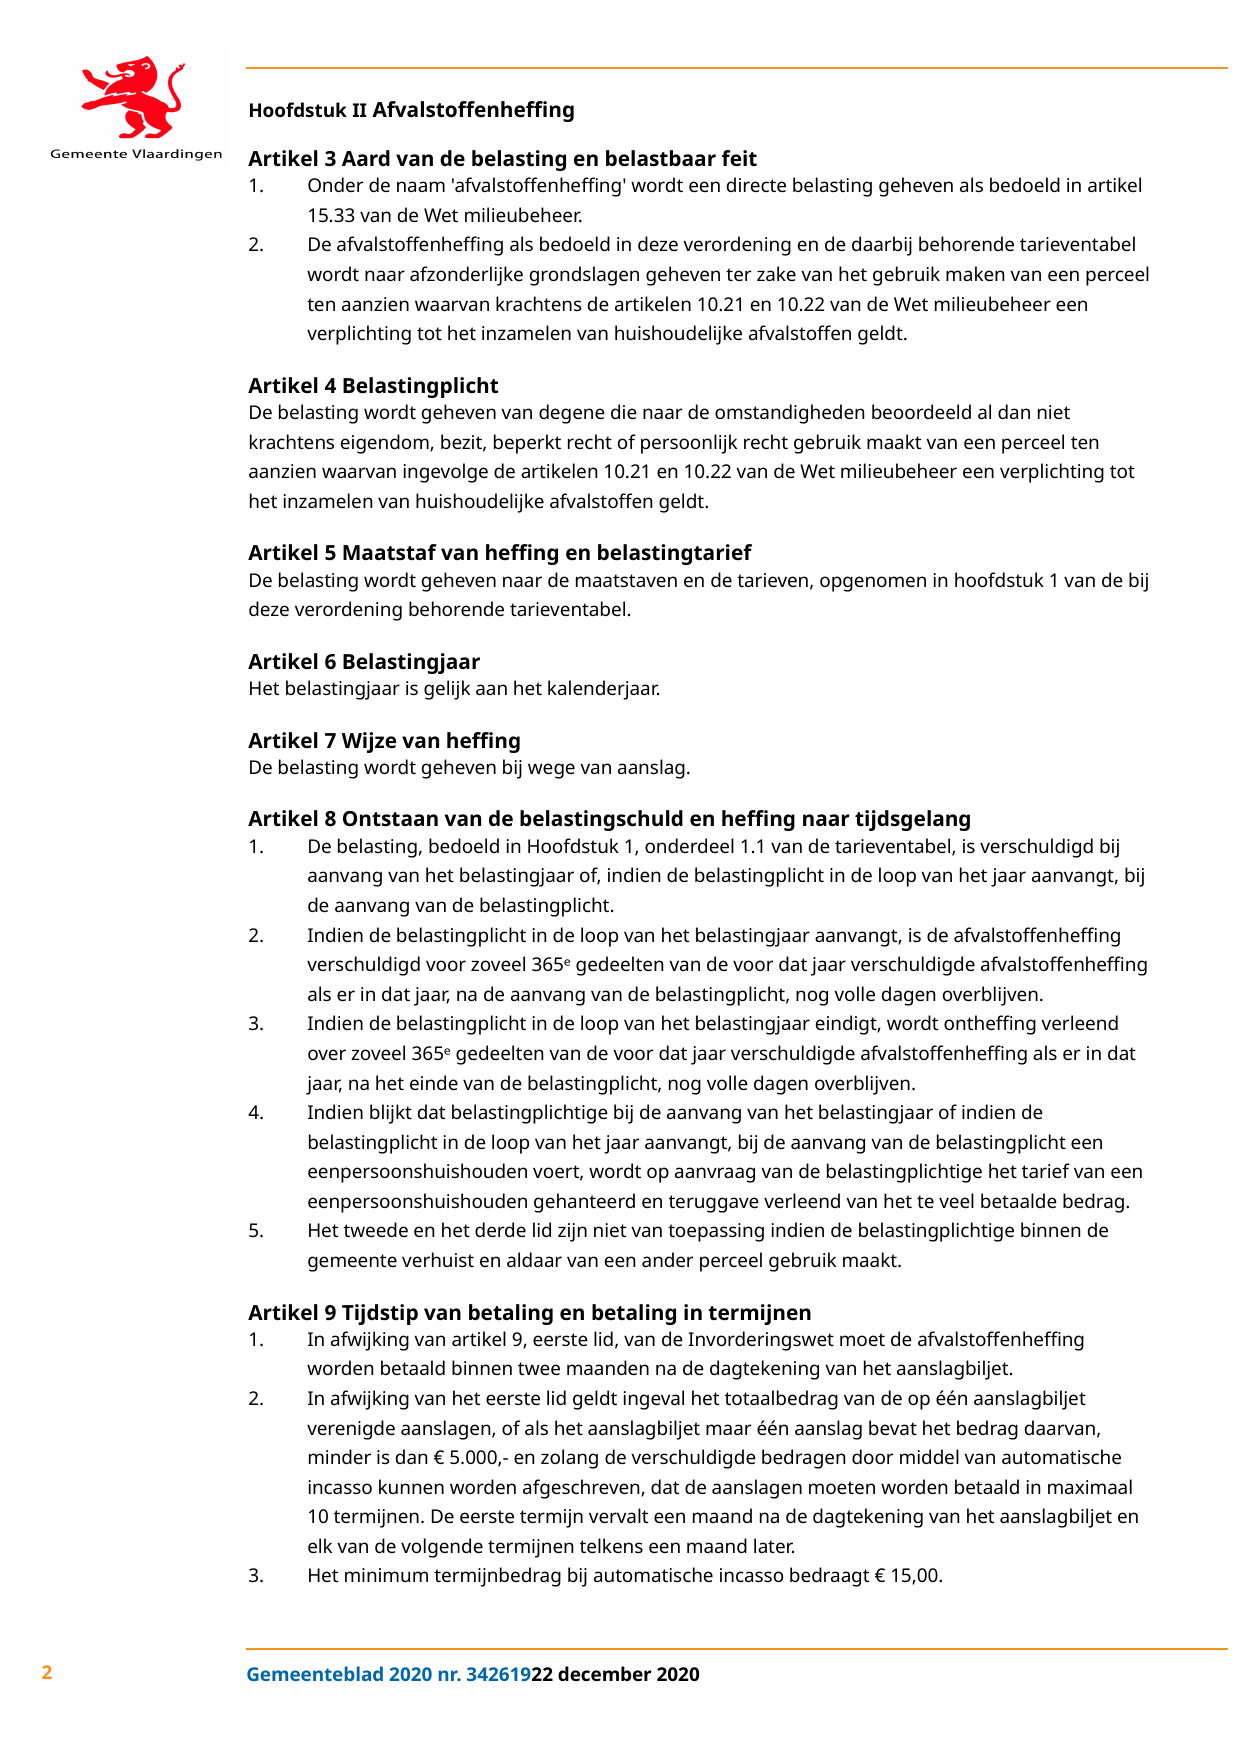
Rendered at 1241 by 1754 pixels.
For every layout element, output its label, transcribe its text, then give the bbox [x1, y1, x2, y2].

text Artikel 8 Ontstaan van de belastingschuld en heffing naar tijdsgelang [248, 804, 1152, 833]
list In afwijking van artikel 9, eerste lid, van de Invorderingswet moet de afvalstoffenheffing worden betaald binnen twee maanden na de dagtekening van het aanslagbiljet. [248, 1326, 1152, 1381]
list Indien de belastingplicht in de loop van het belastingjaar aanvangt, is de afvalstoffenheffing verschuldigd voor zoveel 365ᵉ gedeelten van de voor dat jaar verschuldigde afvalstoffenheffing als er in dat jaar, na de aanvang van de belastingplicht, nog volle dagen overblijven. [248, 922, 1152, 1007]
text Artikel 5 Maatstaf van heffing en belastingtarief [248, 538, 1152, 567]
text Artikel 3 Aard van de belasting en belastbaar feit [248, 144, 1152, 172]
list Het tweede en het derde lid zijn niet van toepassing indien de belastingplichtige binnen de gemeente verhuist en aldaar van een ander perceel gebruik maakt. [248, 1218, 1152, 1273]
list Onder de naam 'afvalstoffenheffing' wordt een directe belasting geheven als bedoeld in artikel 15.33 van de Wet milieubeheer. [248, 172, 1152, 228]
list De belasting, bedoeld in Hoofdstuk 1, onderdeel 1.1 van de tarieventabel, is verschuldigd bij aanvang van het belastingjaar of, indien de belastingplicht in de loop van het jaar aanvangt, bij de aanvang van de belastingplicht. [248, 833, 1152, 918]
list De afvalstoffenheffing als bedoeld in deze verordening en de daarbij behorende tarieventabel wordt naar afzonderlijke grondslagen geheven ter zake van het gebruik maken van een perceel ten aanzien waarvan krachtens de artikelen 10.21 en 10.22 van de Wet milieubeheer een verplichting tot het inzamelen van huishoudelijke afvalstoffen geldt. [248, 232, 1152, 346]
text Hoofdstuk II Afvalstoffenheffing [248, 95, 1152, 123]
text Artikel 4 Belastingplicht [248, 371, 1152, 399]
list Indien de belastingplicht in de loop van het belastingjaar eindigt, wordt ontheffing verleend over zoveel 365ᵉ gedeelten van de voor dat jaar verschuldigde afvalstoffenheffing als er in dat jaar, na het einde van de belastingplicht, nog volle dagen overblijven. [248, 1011, 1152, 1095]
text De belasting wordt geheven bij wege van aanslag. [248, 754, 1152, 780]
list In afwijking van het eerste lid geldt ingeval het totaalbedrag van de op één aanslagbiljet verenigde aanslagen, of als het aanslagbiljet maar één aanslag bevat het bedrag daarvan, minder is dan € 5.000,- en zolang de verschuldigde bedragen door middel van automatische incasso kunnen worden afgeschreven, dat de aanslagen moeten worden betaald in maximaal 10 termijnen. De eerste termijn vervalt een maand na de dagtekening van het aanslagbiljet en elk van de volgende termijnen telkens een maand later. [248, 1385, 1152, 1559]
text Artikel 6 Belastingjaar [248, 647, 1152, 675]
text De belasting wordt geheven van degene die naar de omstandigheden beoordeeld al dan niet krachtens eigendom, bezit, beperkt recht of persoonlijk recht gebruik maakt van een perceel ten aanzien waarvan ingevolge de artikelen 10.21 en 10.22 van de Wet milieubeheer een verplichting tot het inzamelen van huishoudelijke afvalstoffen geldt. [248, 399, 1152, 514]
list Indien blijkt dat belastingplichtige bij de aanvang van het belastingjaar of indien de belastingplicht in de loop van het jaar aanvangt, bij de aanvang van de belastingplicht een eenpersoonshuishouden voert, wordt op aanvraag van de belastingplichtige het tarief van een eenpersoonshuishouden gehanteerd en teruggave verleend van het te veel betaalde bedrag. [248, 1099, 1152, 1214]
text Artikel 9 Tijdstip van betaling en betaling in termijnen [248, 1298, 1152, 1326]
text Het belastingjaar is gelijk aan het kalenderjaar. [248, 675, 1152, 701]
text Artikel 7 Wijze van heffing [248, 726, 1152, 754]
picture [41, 47, 231, 172]
text De belasting wordt geheven naar de maatstaven en de tarieven, opgenomen in hoofdstuk 1 van de bij deze verordening behorende tarieventabel. [248, 567, 1152, 622]
list Het minimum termijnbedrag bij automatische incasso bedraagt € 15,00. [248, 1563, 1152, 1588]
